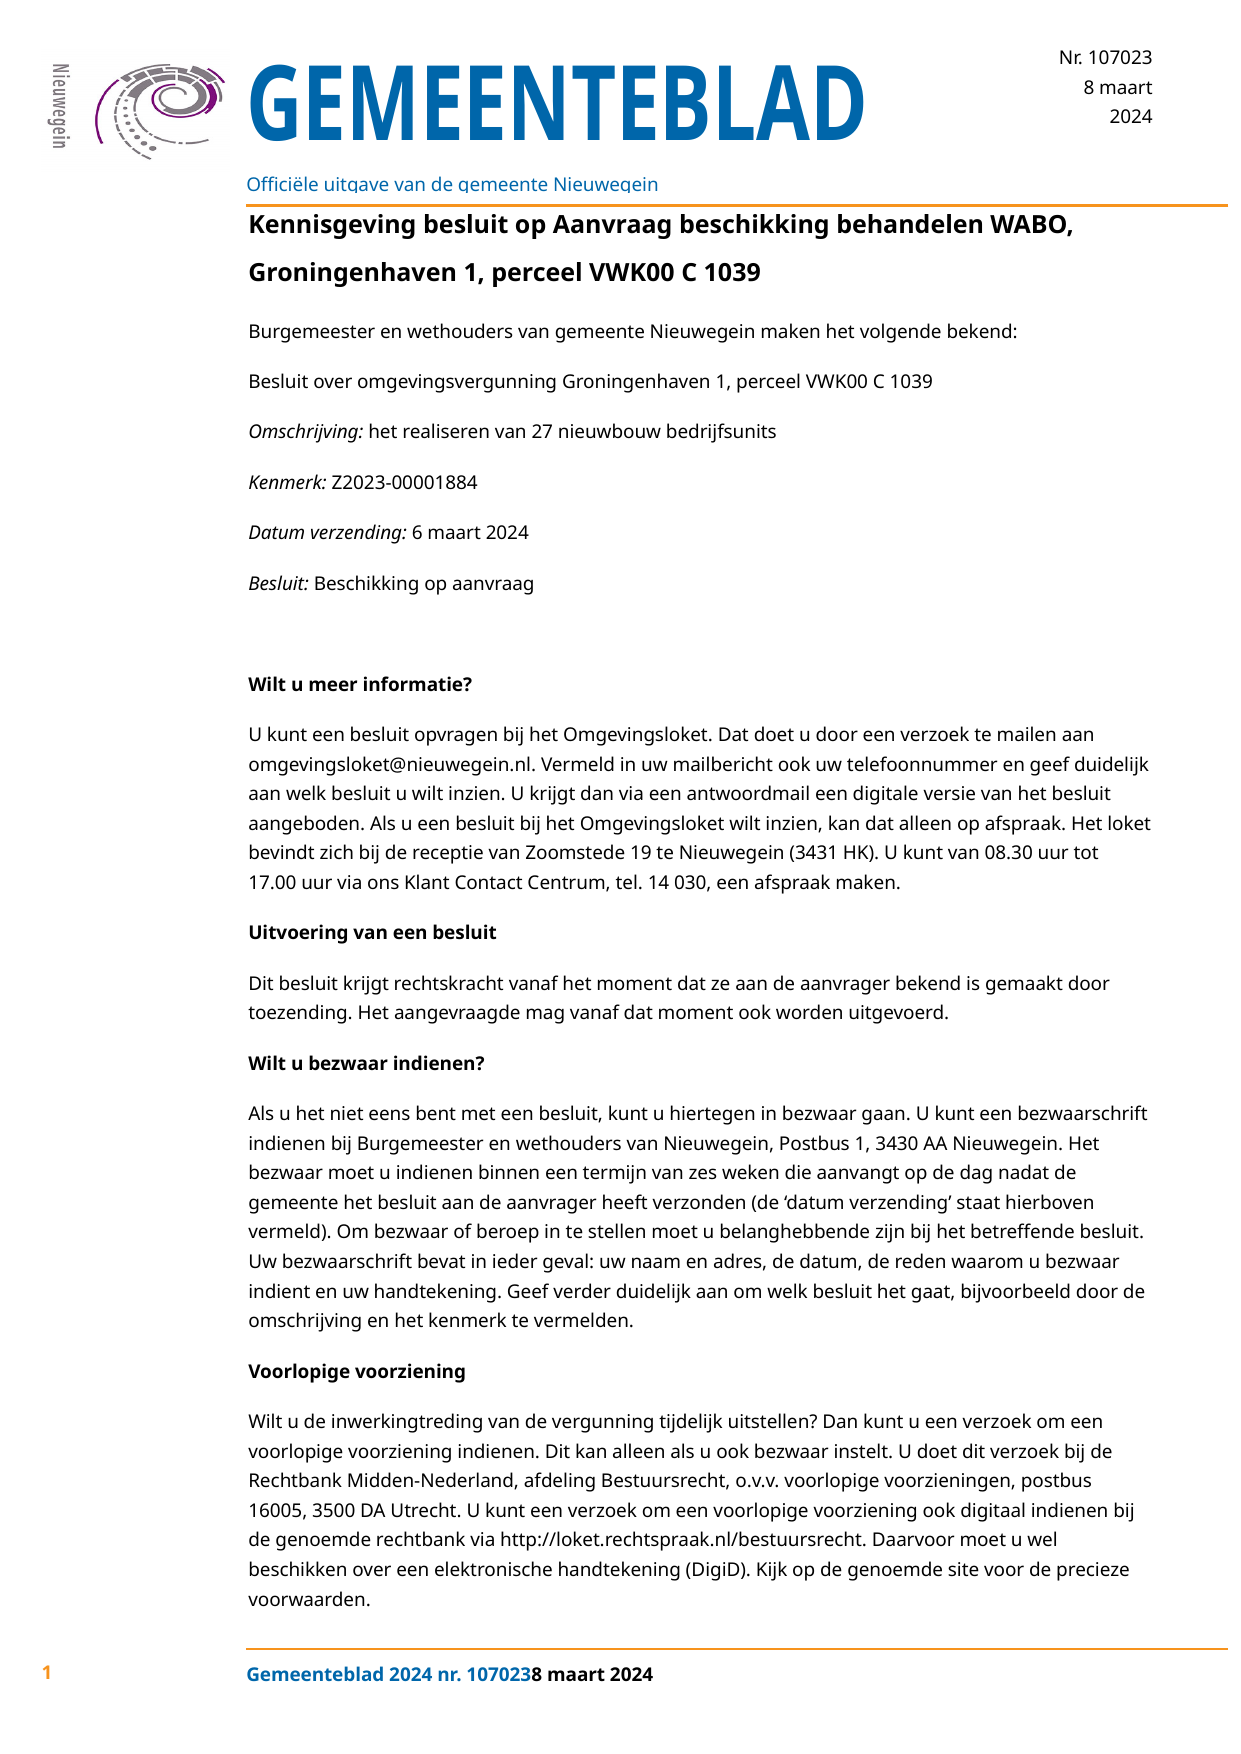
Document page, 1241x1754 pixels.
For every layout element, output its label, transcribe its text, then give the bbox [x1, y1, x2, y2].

text Besluit over omgevingsvergunning Groningenhaven 1, perceel VWK00 C 1039 [248, 368, 1152, 394]
text U kunt een besluit opvragen bij het Omgevingsloket. Dat doet u door een verzoek te mailen aan omgevingsloket@nieuwegein.nl. Vermeld in uw mailbericht ook uw telefoonnummer en geef duidelijk aan welk besluit u wilt inzien. U krijgt dan via een antwoordmail een digitale versie van het besluit aangeboden. Als u een besluit bij het Omgevingsloket wilt inzien, kan dat alleen op afspraak. Het loket bevindt zich bij de receptie van Zoomstede 19 te Nieuwegein (3431 HK). U kunt van 08.30 uur tot 17.00 uur via ons Klant Contact Centrum, tel. 14 030, een afspraak maken. [248, 721, 1152, 895]
text Voorlopige voorziening [248, 1358, 1152, 1384]
text Kenmerk: Z2023-00001884 [248, 469, 1152, 495]
text Wilt u meer informatie? [248, 671, 1152, 697]
text Uitvoering van een besluit [248, 919, 1152, 945]
text Dit besluit krijgt rechtskracht vanaf het moment dat ze aan de aanvrager bekend is gemaakt door toezending. Het aangevraagde mag vanaf dat moment ook worden uitgevoerd. [248, 970, 1152, 1025]
text Omschrijving: het realiseren van 27 nieuwbouw bedrijfsunits [248, 419, 1152, 444]
text Kennisgeving besluit op Aanvraag beschikking behandelen WABO, Groningenhaven 1, perceel VWK00 C 1039 [248, 207, 1152, 288]
text Besluit: Beschikking op aanvraag [248, 570, 1152, 596]
text Wilt u bezwaar indienen? [248, 1050, 1152, 1076]
text Datum verzending: 6 maart 2024 [248, 519, 1152, 545]
picture [41, 47, 231, 172]
text Als u het niet eens bent met een besluit, kunt u hiertegen in bezwaar gaan. U kunt een bezwaarschrift indienen bij Burgemeester en wethouders van Nieuwegein, Postbus 1, 3430 AA Nieuwegein. Het bezwaar moet u indienen binnen een termijn van zes weken die aanvangt op de dag nadat de gemeente het besluit aan de aanvrager heeft verzonden (de ‘datum verzending’ staat hierboven vermeld). Om bezwaar of beroep in te stellen moet u belanghebbende zijn bij het betreffende besluit. Uw bezwaarschrift bevat in ieder geval: uw naam en adres, de datum, de reden waarom u bezwaar indient en uw handtekening. Geef verder duidelijk aan om welk besluit het gaat, bijvoorbeeld door de omschrijving en het kenmerk te vermelden. [248, 1100, 1152, 1333]
text Burgemeester en wethouders van gemeente Nieuwegein maken het volgende bekend: [248, 318, 1152, 344]
text Wilt u de inwerkingtreding van de vergunning tijdelijk uitstellen? Dan kunt u een verzoek om een voorlopige voorziening indienen. Dit kan alleen als u ook bezwaar instelt. U doet dit verzoek bij de Rechtbank Midden-Nederland, afdeling Bestuursrecht, o.v.v. voorlopige voorzieningen, postbus 16005, 3500 DA Utrecht. U kunt een verzoek om een voorlopige voorziening ook digitaal indienen bij de genoemde rechtbank via http://loket.rechtspraak.nl/bestuursrecht. Daarvoor moet u wel beschikken over een elektronische handtekening (DigiD). Kijk op de genoemde site voor de precieze voorwaarden. [248, 1408, 1152, 1612]
